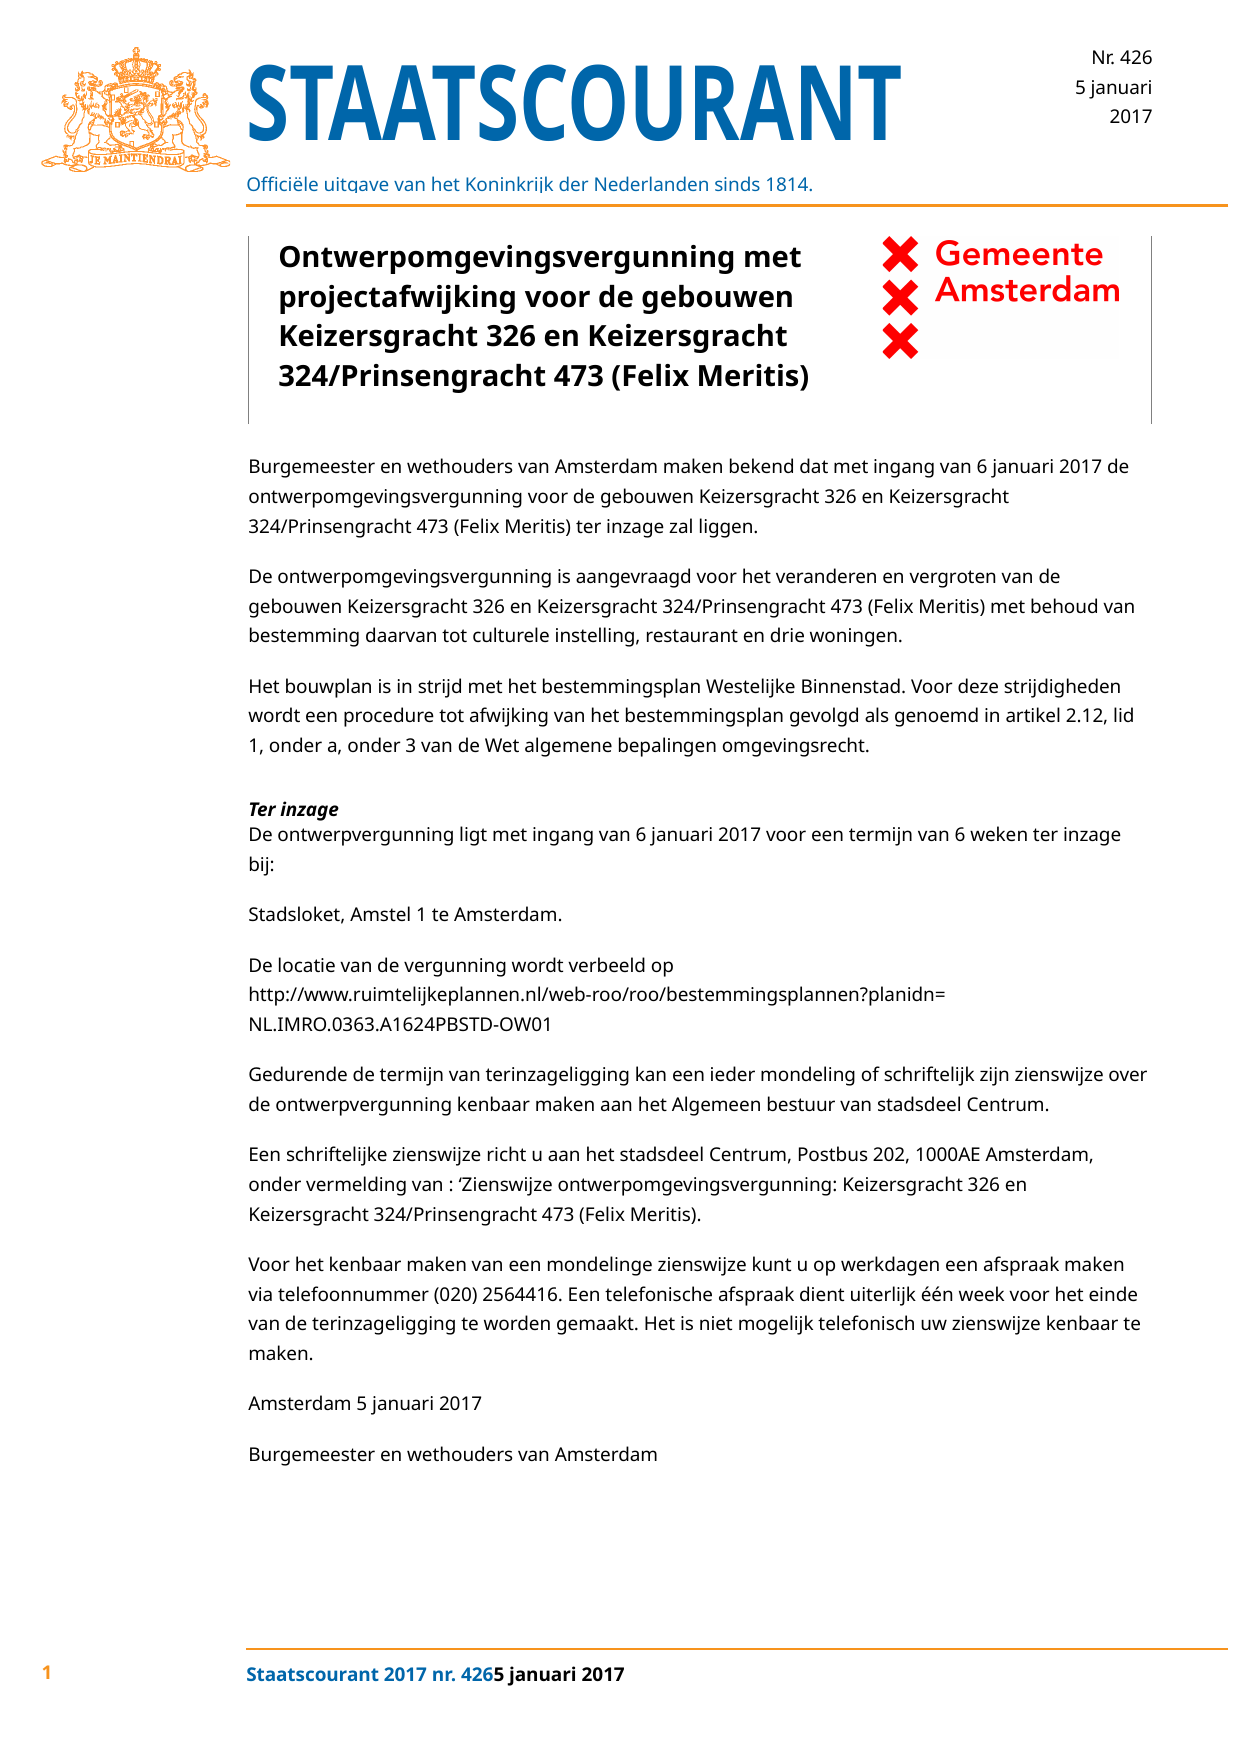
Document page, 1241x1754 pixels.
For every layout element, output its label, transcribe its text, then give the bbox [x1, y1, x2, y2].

text Amsterdam 5 januari 2017 [248, 1390, 1152, 1416]
table_header Ontwerpomgevingsvergunning met projectafwijking voor de gebouwen Keizersgracht 326 en Keizersgracht 324/Prinsengracht 473 (Felix Meritis) [249, 236, 850, 424]
text Gedurende de termijn van terinzageligging kan een ieder mondeling of schriftelijk zijn zienswijze over de ontwerpvergunning kenbaar maken aan het Algemeen bestuur van stadsdeel Centrum. [248, 1062, 1152, 1117]
text Burgemeester en wethouders van Amsterdam maken bekend dat met ingang van 6 januari 2017 de ontwerpomgevingsvergunning voor de gebouwen Keizersgracht 326 en Keizersgracht 324/Prinsengracht 473 (Felix Meritis) ter inzage zal liggen. [248, 454, 1152, 538]
picture [882, 236, 1119, 359]
table_header [850, 236, 1151, 424]
text Het bouwplan is in strijd met het bestemmingsplan Westelijke Binnenstad. Voor deze strijdigheden wordt een procedure tot afwijking van het bestemmingsplan gevolgd als genoemd in artikel 2.12, lid 1, onder a, onder 3 van de Wet algemene bepalingen omgevingsrecht. [248, 673, 1152, 758]
text De ontwerpvergunning ligt met ingang van 6 januari 2017 voor een termijn van 6 weken ter inzage bij: [248, 822, 1152, 877]
text De ontwerpomgevingsvergunning is aangevraagd voor het veranderen en vergroten van de gebouwen Keizersgracht 326 en Keizersgracht 324/Prinsengracht 473 (Felix Meritis) met behoud van bestemming daarvan tot culturele instelling, restaurant en drie woningen. [248, 563, 1152, 648]
text Een schriftelijke zienswijze richt u aan het stadsdeel Centrum, Postbus 202, 1000AE Amsterdam, onder vermelding van : ‘Zienswijze ontwerpomgevingsvergunning: Keizersgracht 326 en Keizersgracht 324/Prinsengracht 473 (Felix Meritis). [248, 1142, 1152, 1227]
picture [41, 47, 231, 172]
text Burgemeester en wethouders van Amsterdam [248, 1441, 1152, 1467]
text De locatie van de vergunning wordt verbeeld op http://www.ruimtelijkeplannen.nl/web-roo/roo/bestemmingsplannen?planidn= NL.IMRO.0363.A1624PBSTD-OW01 [248, 952, 1152, 1037]
text Ter inzage [248, 796, 1152, 822]
text Stadsloket, Amstel 1 te Amsterdam. [248, 902, 1152, 927]
text Voor het kenbaar maken van een mondelinge zienswijze kunt u op werkdagen een afspraak maken via telefoonnummer (020) 2564416. Een telefonische afspraak dient uiterlijk één week voor het einde van de terinzageligging te worden gemaakt. Het is niet mogelijk telefonisch uw zienswijze kenbaar te maken. [248, 1251, 1152, 1366]
